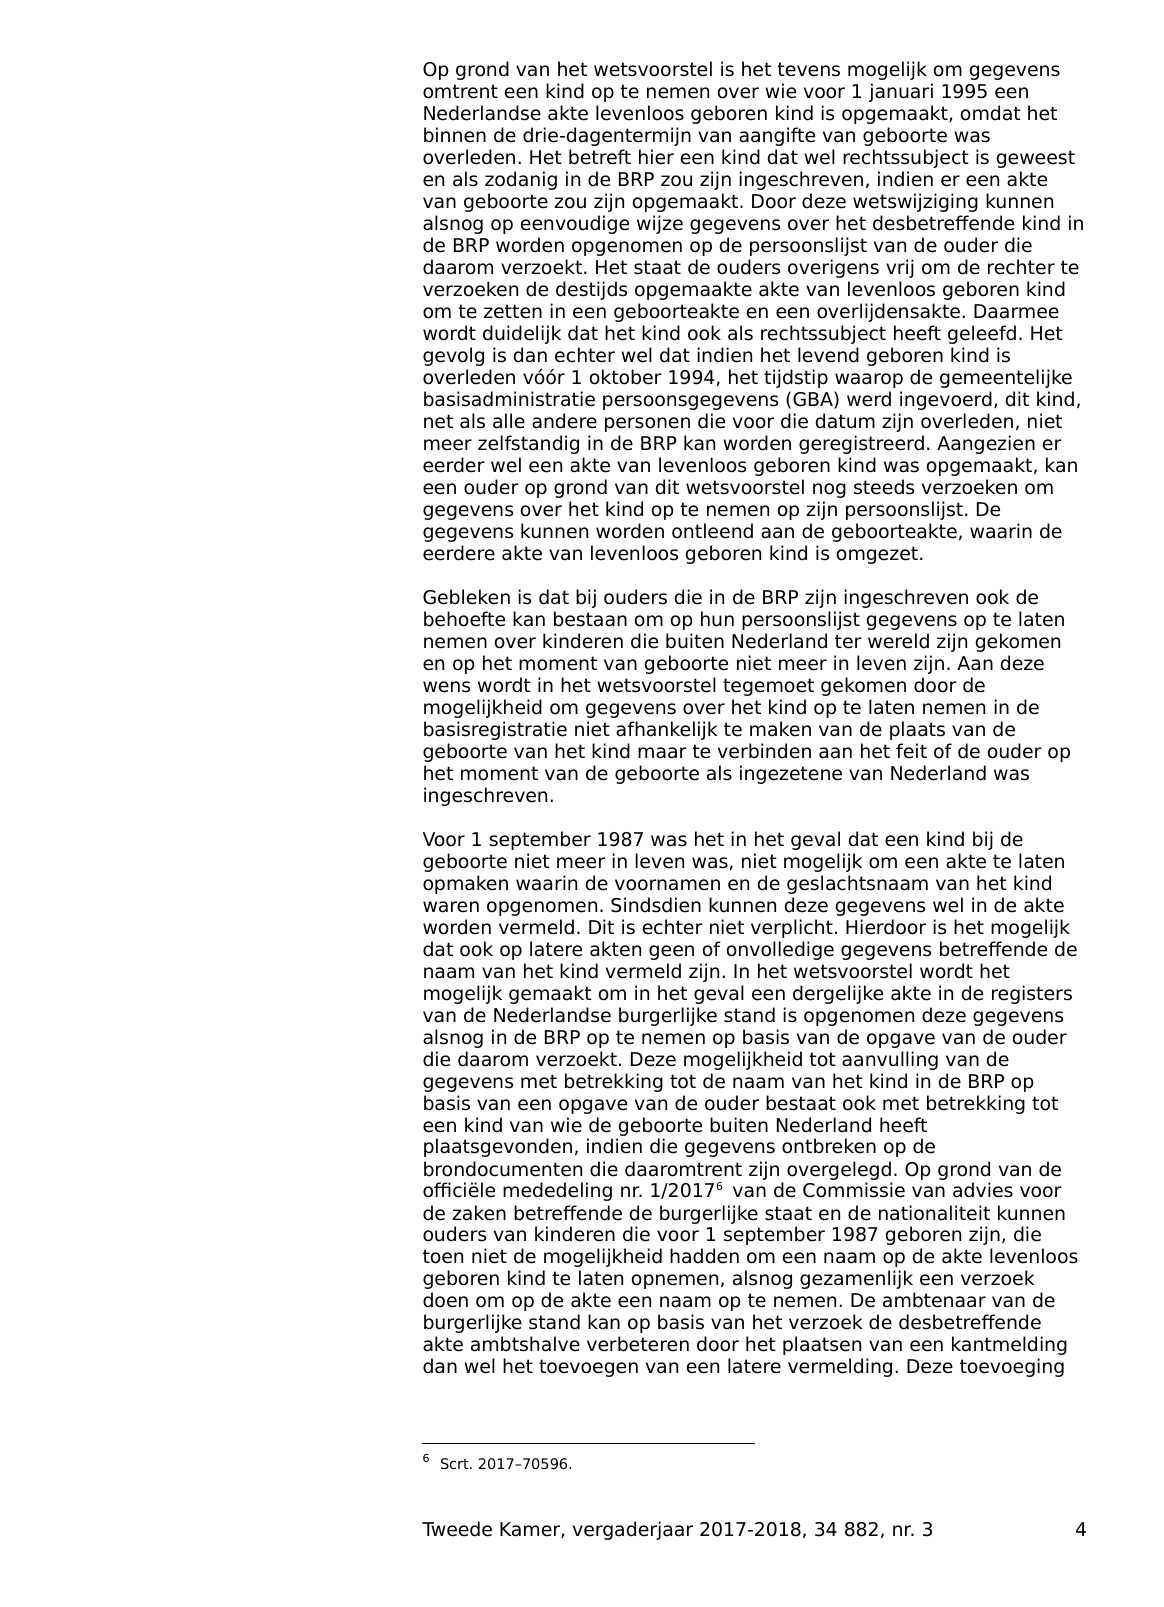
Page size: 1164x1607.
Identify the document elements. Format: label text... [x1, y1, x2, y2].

text Gebleken is dat bij ouders die in de BRP zijn ingeschreven ook de behoefte kan bestaan om op hun persoonslijst gegevens op te laten nemen over kinderen die buiten Nederland ter wereld zijn gekomen en op het moment van geboorte niet meer in leven zijn. Aan deze wens wordt in het wetsvoorstel tegemoet gekomen door de mogelijkheid om gegevens over het kind op te laten nemen in de basisregistratie niet afhankelijk te maken van de plaats van de geboorte van het kind maar te verbinden aan het feit of de ouder op het moment van de geboorte als ingezetene van Nederland was ingeschreven. [422, 587, 1087, 807]
text Voor 1 september 1987 was het in het geval dat een kind bij de geboorte niet meer in leven was, niet mogelijk om een akte te laten opmaken waarin de voornamen en de geslachtsnaam van het kind waren opgenomen. Sindsdien kunnen deze gegevens wel in de akte worden vermeld. Dit is echter niet verplicht. Hierdoor is het mogelijk dat ook op latere akten geen of onvolledige gegevens betreffende de naam van het kind vermeld zijn. In het wetsvoorstel wordt het mogelijk gemaakt om in het geval een dergelijke akte in de registers van de Nederlandse burgerlijke stand is opgenomen deze gegevens alsnog in de BRP op te nemen op basis van de opgave van de ouder die daarom verzoekt. Deze mogelijkheid tot aanvulling van de gegevens met betrekking tot de naam van het kind in de BRP op basis van een opgave van de ouder bestaat ook met betrekking tot een kind van wie de geboorte buiten Nederland heeft plaatsgevonden, indien die gegevens ontbreken op de brondocumenten die daaromtrent zijn overgelegd. Op grond van de officiële mededeling nr. 1/2017 van de Commissie van advies voor de zaken betreffende de burgerlijke staat en de nationaliteit kunnen ouders van kinderen die voor 1 september 1987 geboren zijn, die toen niet de mogelijkheid hadden om een naam op de akte levenloos geboren kind te laten opnemen, alsnog gezamenlijk een verzoek doen om op de akte een naam op te nemen. De ambtenaar van de burgerlijke stand kan op basis van het verzoek de desbetreffende akte ambtshalve verbeteren door het plaatsen van een kantmelding dan wel het toevoegen van een latere vermelding. Deze toevoeging [422, 829, 1087, 1378]
text Op grond van het wetsvoorstel is het tevens mogelijk om gegevens omtrent een kind op te nemen over wie voor 1 januari 1995 een Nederlandse akte levenloos geboren kind is opgemaakt, omdat het binnen de drie-dagentermijn van aangifte van geboorte was overleden. Het betreft hier een kind dat wel rechtssubject is geweest en als zodanig in de BRP zou zijn ingeschreven, indien er een akte van geboorte zou zijn opgemaakt. Door deze wetswijziging kunnen alsnog op eenvoudige wijze gegevens over het desbetreffende kind in de BRP worden opgenomen op de persoonslijst van de ouder die daarom verzoekt. Het staat de ouders overigens vrij om de rechter te verzoeken de destijds opgemaakte akte van levenloos geboren kind om te zetten in een geboorteakte en een overlijdensakte. Daarmee wordt duidelijk dat het kind ook als rechtssubject heeft geleefd. Het gevolg is dan echter wel dat indien het levend geboren kind is overleden vóór 1 oktober 1994, het tijdstip waarop de gemeentelijke basisadministratie persoonsgegevens (GBA) werd ingevoerd, dit kind, net als alle andere personen die voor die datum zijn overleden, niet meer zelfstandig in de BRP kan worden geregistreerd. Aangezien er eerder wel een akte van levenloos geboren kind was opgemaakt, kan een ouder op grond van dit wetsvoorstel nog steeds verzoeken om gegevens over het kind op te nemen op zijn persoonslijst. De gegevens kunnen worden ontleend aan de geboorteakte, waarin de eerdere akte van levenloos geboren kind is omgezet. [422, 59, 1087, 564]
text Scrt. 2017–70596. [422, 1452, 1087, 1474]
